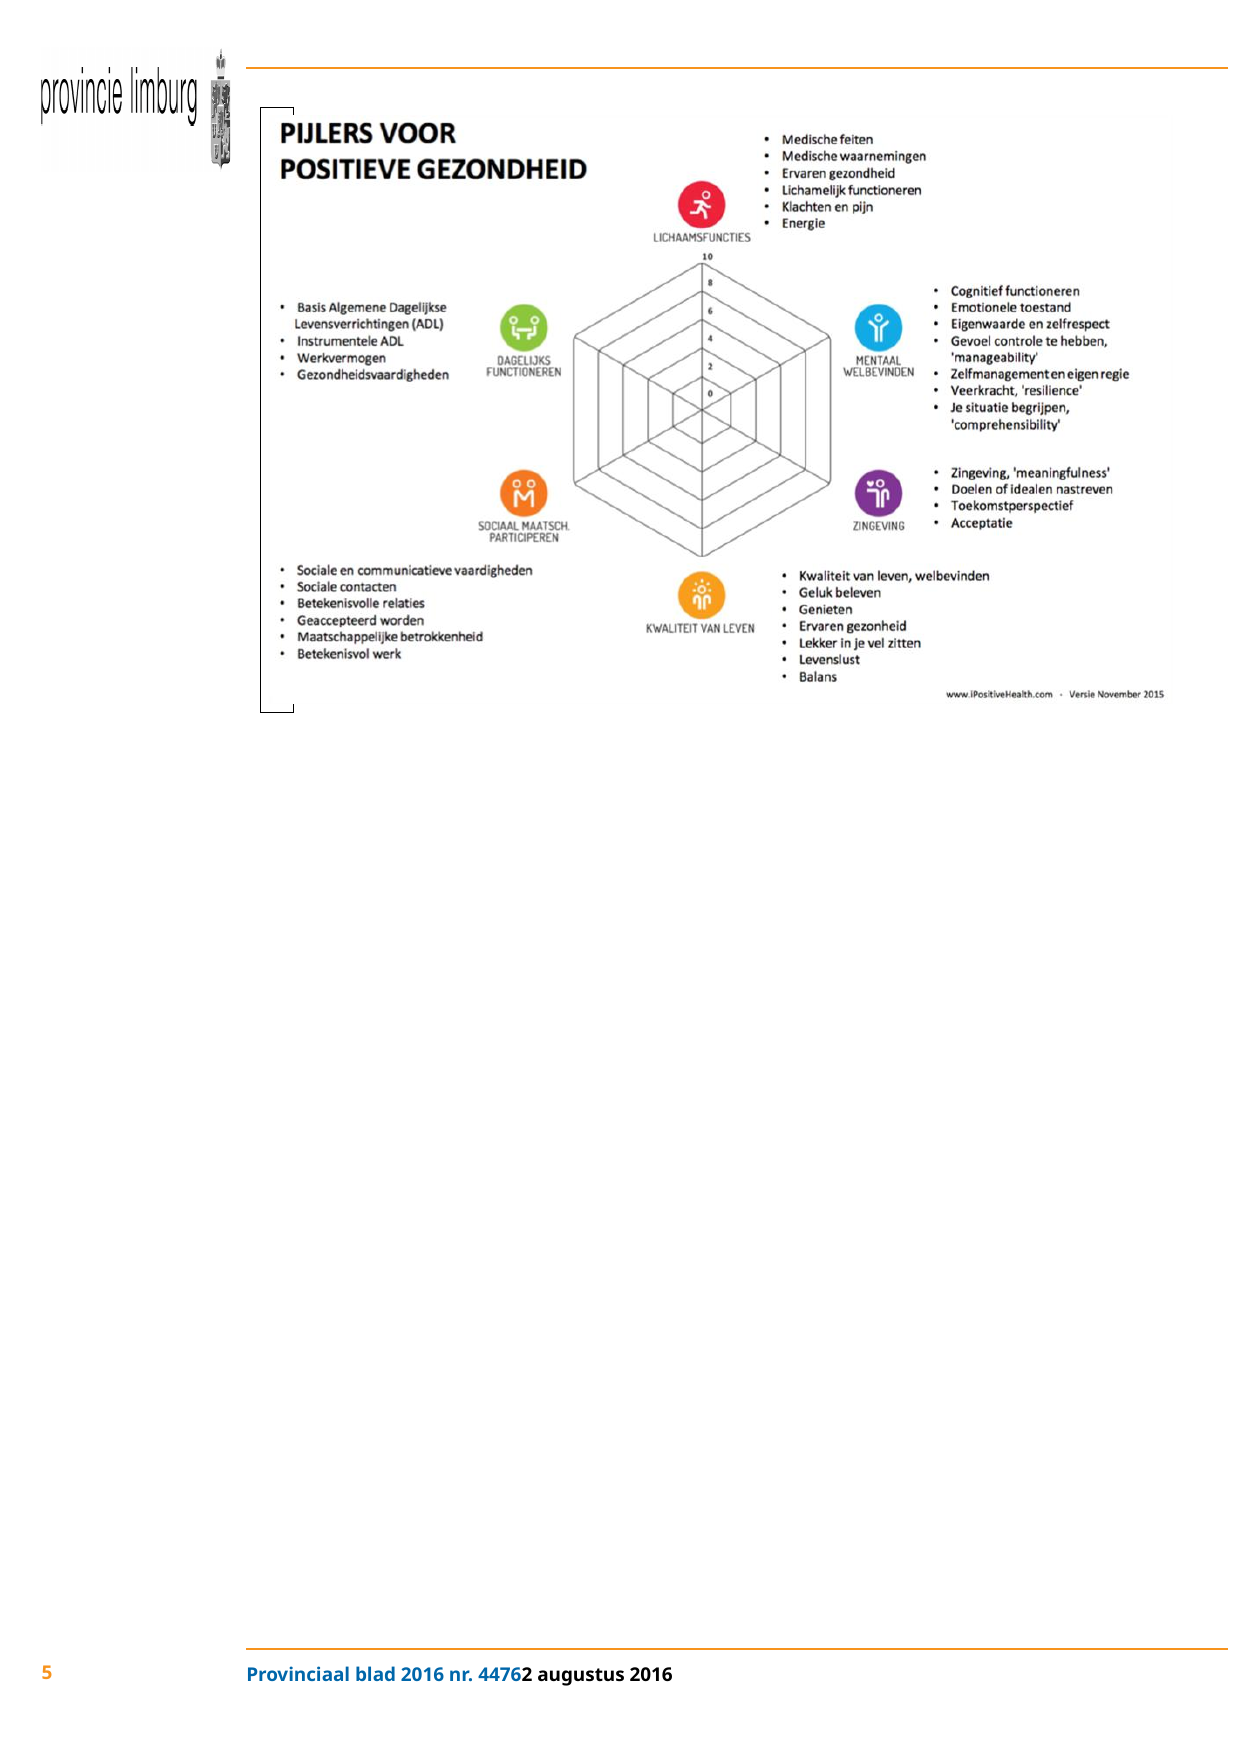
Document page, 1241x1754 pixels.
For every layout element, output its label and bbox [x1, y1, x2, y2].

picture [268, 115, 1173, 704]
picture [41, 47, 231, 172]
